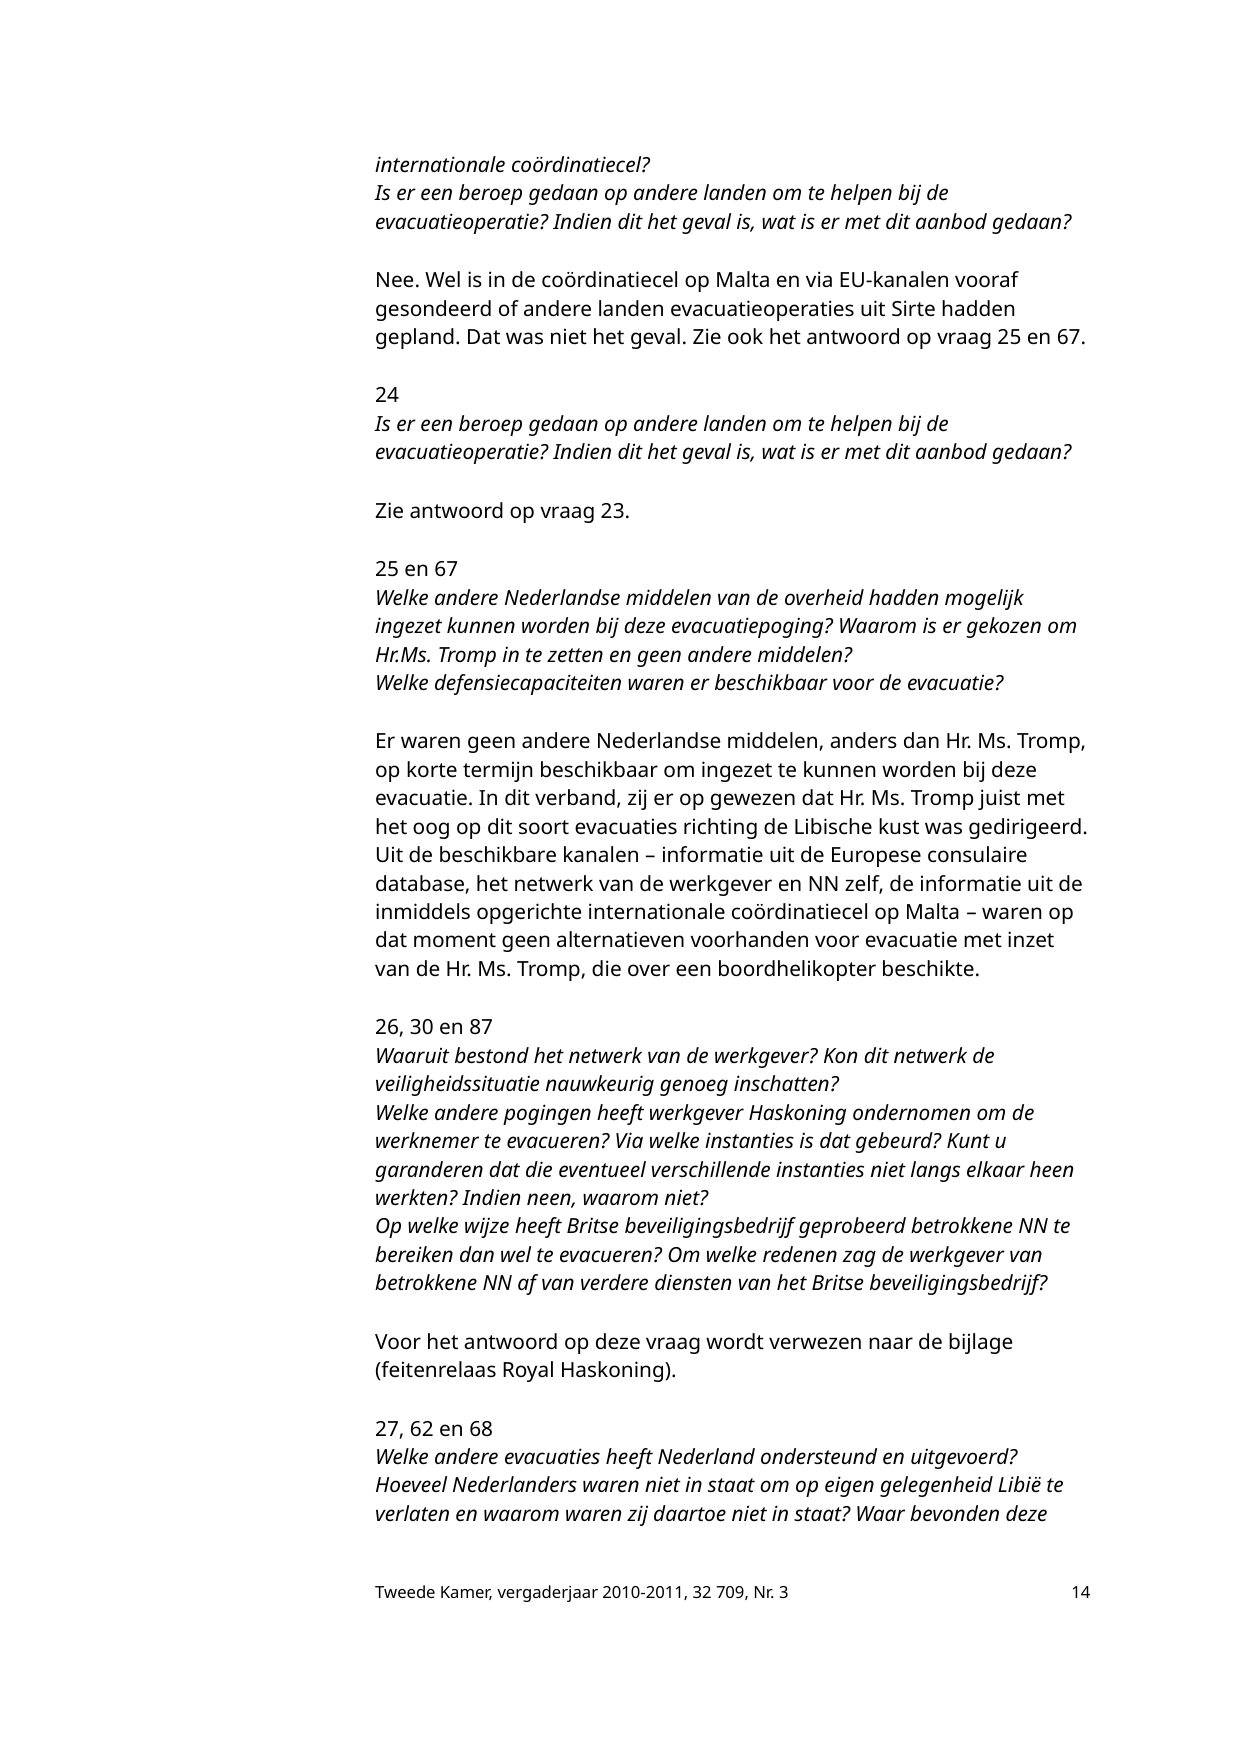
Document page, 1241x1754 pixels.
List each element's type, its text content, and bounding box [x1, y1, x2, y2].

text Welke defensiecapaciteiten waren er beschikbaar voor de evacuatie? [375, 668, 1090, 697]
text Welke andere Nederlandse middelen van de overheid hadden mogelijk ingezet kunnen worden bij deze evacuatiepoging? Waarom is er gekozen om Hr.Ms. Tromp in te zetten en geen andere middelen? [375, 583, 1090, 668]
text Er waren geen andere Nederlandse middelen, anders dan Hr. Ms. Tromp, op korte termijn beschikbaar om ingezet te kunnen worden bij deze evacuatie. In dit verband, zij er op gewezen dat Hr. Ms. Tromp juist met het oog op dit soort evacuaties richting de Libische kust was gedirigeerd. Uit de beschikbare kanalen – informatie uit de Europese consulaire database, het netwerk van de werkgever en NN zelf, de informatie uit de inmiddels opgerichte internationale coördinatiecel op Malta – waren op dat moment geen alternatieven voorhanden voor evacuatie met inzet van de Hr. Ms. Tromp, die over een boordhelikopter beschikte. [375, 727, 1090, 982]
text 26, 30 en 87 [375, 1012, 1090, 1041]
text Nee. Wel is in de coördinatiecel op Malta en via EU-kanalen vooraf gesondeerd of andere landen evacuatieoperaties uit Sirte hadden gepland. Dat was niet het geval. Zie ook het antwoord op vraag 25 en 67. [375, 265, 1090, 351]
text Waaruit bestond het netwerk van de werkgever? Kon dit netwerk de veiligheidssituatie nauwkeurig genoeg inschatten? [375, 1041, 1090, 1098]
text Zie antwoord op vraag 23. [375, 496, 1090, 524]
text Is er een beroep gedaan op andere landen om te helpen bij de evacuatieoperatie? Indien dit het geval is, wat is er met dit aanbod gedaan? [375, 178, 1090, 235]
text Voor het antwoord op deze vraag wordt verwezen naar de bijlage (feitenrelaas Royal Haskoning). [375, 1327, 1090, 1384]
text Op welke wijze heeft Britse beveiligingsbedrijf geprobeerd betrokkene NN te bereiken dan wel te evacueren? Om welke redenen zag de werkgever van betrokkene NN af van verdere diensten van het Britse beveiligingsbedrijf? [375, 1212, 1090, 1297]
text internationale coördinatiecel? [375, 150, 1090, 178]
text Is er een beroep gedaan op andere landen om te helpen bij de evacuatieoperatie? Indien dit het geval is, wat is er met dit aanbod gedaan? [375, 409, 1090, 466]
text 25 en 67 [375, 554, 1090, 583]
text Welke andere evacuaties heeft Nederland ondersteund en uitgevoerd? [375, 1442, 1090, 1471]
text Welke andere pogingen heeft werkgever Haskoning ondernomen om de werknemer te evacueren? Via welke instanties is dat gebeurd? Kunt u garanderen dat die eventueel verschillende instanties niet langs elkaar heen werkten? Indien neen, waarom niet? [375, 1098, 1090, 1212]
text Hoeveel Nederlanders waren niet in staat om op eigen gelegenheid Libië te verlaten en waarom waren zij daartoe niet in staat? Waar bevonden deze [375, 1471, 1090, 1527]
text 24 [375, 381, 1090, 409]
text 27, 62 en 68 [375, 1414, 1090, 1442]
